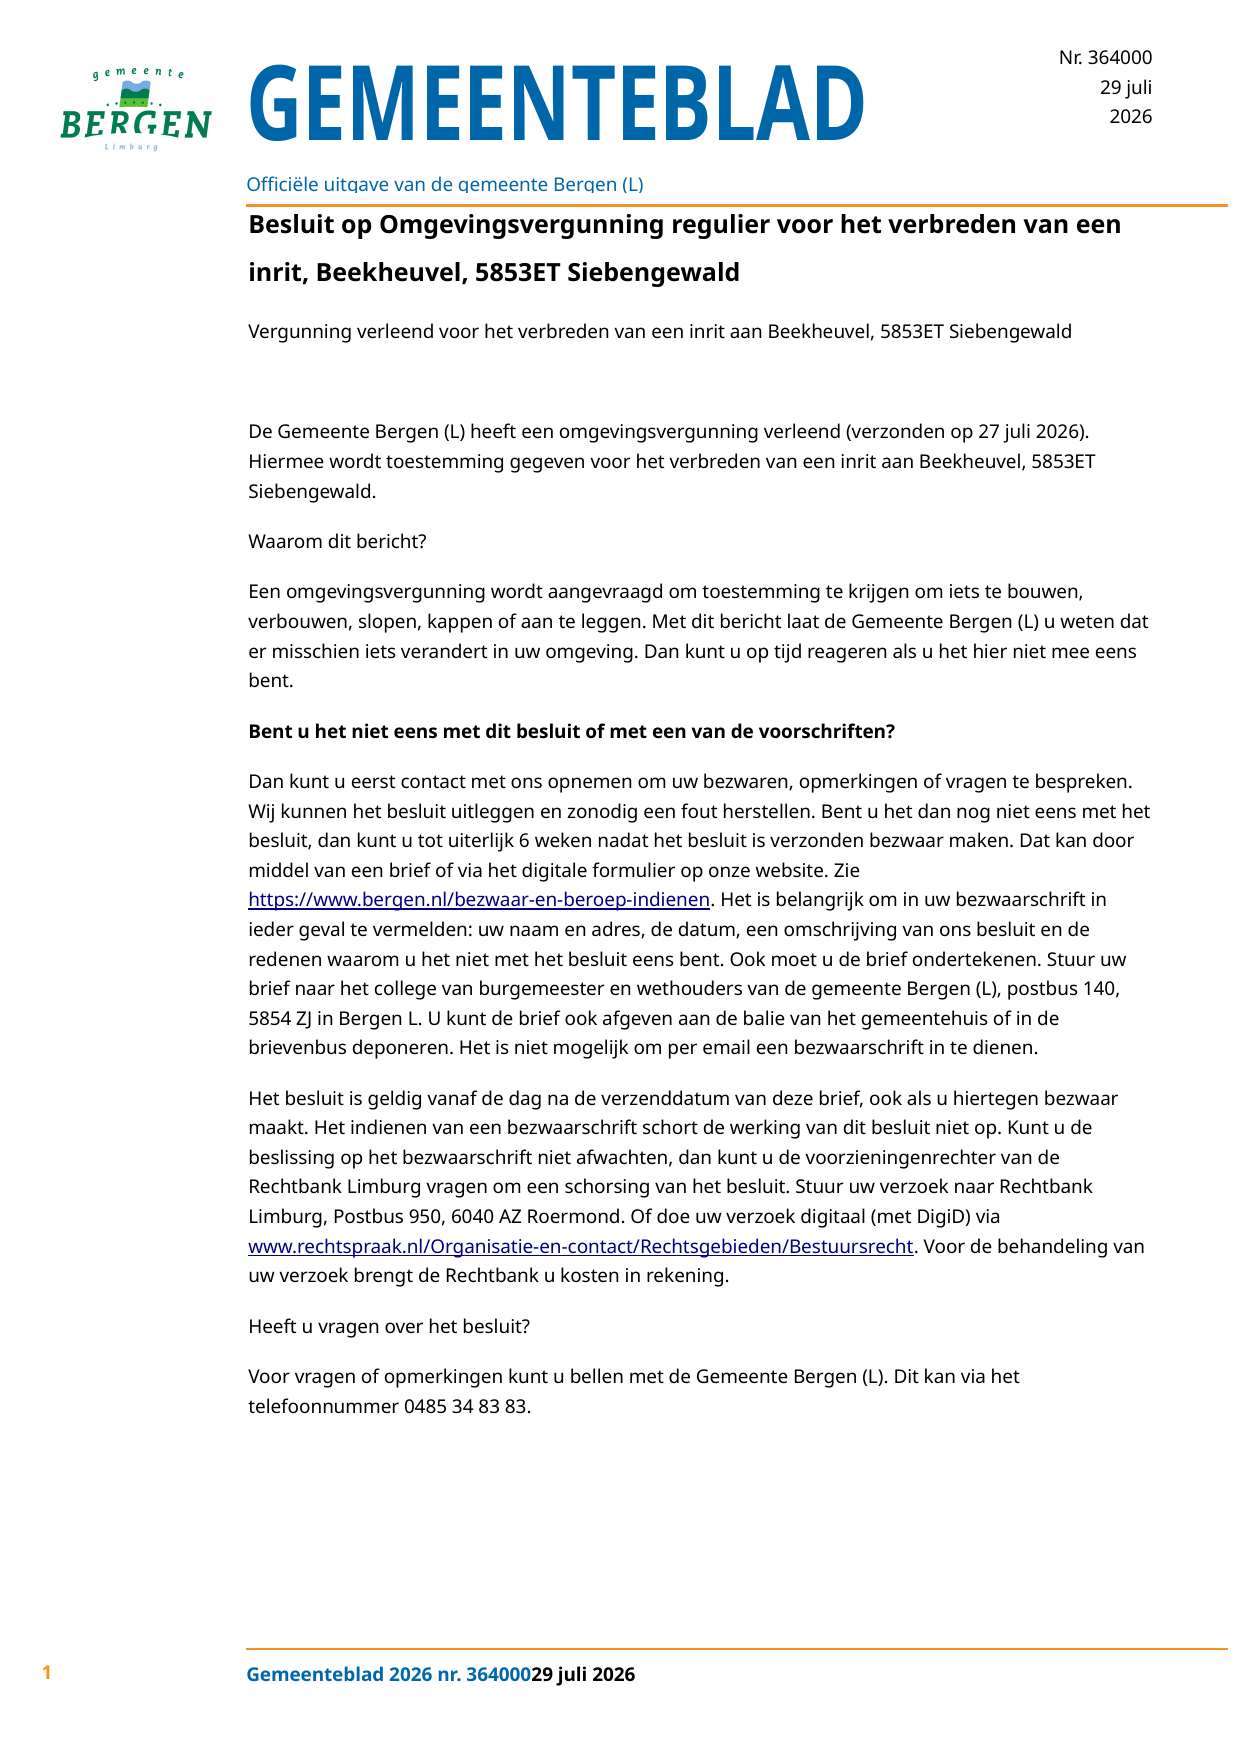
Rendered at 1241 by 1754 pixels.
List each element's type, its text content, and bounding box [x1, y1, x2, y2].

text Vergunning verleend voor het verbreden van een inrit aan Beekheuvel, 5853ET Siebengewald [248, 318, 1152, 344]
picture [41, 47, 231, 172]
text Bent u het niet eens met dit besluit of met een van de voorschriften? [248, 718, 1152, 744]
text Een omgevingsvergunning wordt aangevraagd om toestemming te krijgen om iets te bouwen, verbouwen, slopen, kappen of aan te leggen. Met dit bericht laat de Gemeente Bergen (L) u weten dat er misschien iets verandert in uw omgeving. Dan kunt u op tijd reageren als u het hier niet mee eens bent. [248, 579, 1152, 693]
text Voor vragen of opmerkingen kunt u bellen met de Gemeente Bergen (L). Dit kan via het telefoonnummer 0485 34 83 83. [248, 1363, 1152, 1419]
text Het besluit is geldig vanaf de dag na de verzenddatum van deze brief, ook als u hiertegen bezwaar maakt. Het indienen van een bezwaarschrift schort de werking van dit besluit niet op. Kunt u de beslissing op het bezwaarschrift niet afwachten, dan kunt u de voorzieningenrechter van de Rechtbank Limburg vragen om een schorsing van het besluit. Stuur uw verzoek naar Rechtbank Limburg, Postbus 950, 6040 AZ Roermond. Of doe uw verzoek digitaal (met DigiD) via www.rechtspraak.nl/Organisatie-en-contact/Rechtsgebieden/Bestuursrecht. Voor de behandeling van uw verzoek brengt de Rechtbank u kosten in rekening. [248, 1085, 1152, 1288]
text De Gemeente Bergen (L) heeft een omgevingsvergunning verleend (verzonden op 27 juli 2026). Hiermee wordt toestemming gegeven voor het verbreden van een inrit aan Beekheuvel, 5853ET Siebengewald. [248, 419, 1152, 504]
text Dan kunt u eerst contact met ons opnemen om uw bezwaren, opmerkingen of vragen te bespreken. Wij kunnen het besluit uitleggen en zonodig een fout herstellen. Bent u het dan nog niet eens met het besluit, dan kunt u tot uiterlijk 6 weken nadat het besluit is verzonden bezwaar maken. Dat kan door middel van een brief of via het digitale formulier op onze website. Zie https://www.bergen.nl/bezwaar-en-beroep-indienen. Het is belangrijk om in uw bezwaarschrift in ieder geval te vermelden: uw naam en adres, de datum, een omschrijving van ons besluit en de redenen waarom u het niet met het besluit eens bent. Ook moet u de brief ondertekenen. Stuur uw brief naar het college van burgemeester en wethouders van de gemeente Bergen (L), postbus 140, 5854 ZJ in Bergen L. U kunt de brief ook afgeven aan de balie van het gemeentehuis of in de brievenbus deponeren. Het is niet mogelijk om per email een bezwaarschrift in te dienen. [248, 768, 1152, 1060]
text Waarom dit bericht? [248, 528, 1152, 554]
text Heeft u vragen over het besluit? [248, 1313, 1152, 1339]
text Besluit op Omgevingsvergunning regulier voor het verbreden van een inrit, Beekheuvel, 5853ET Siebengewald [248, 207, 1152, 288]
